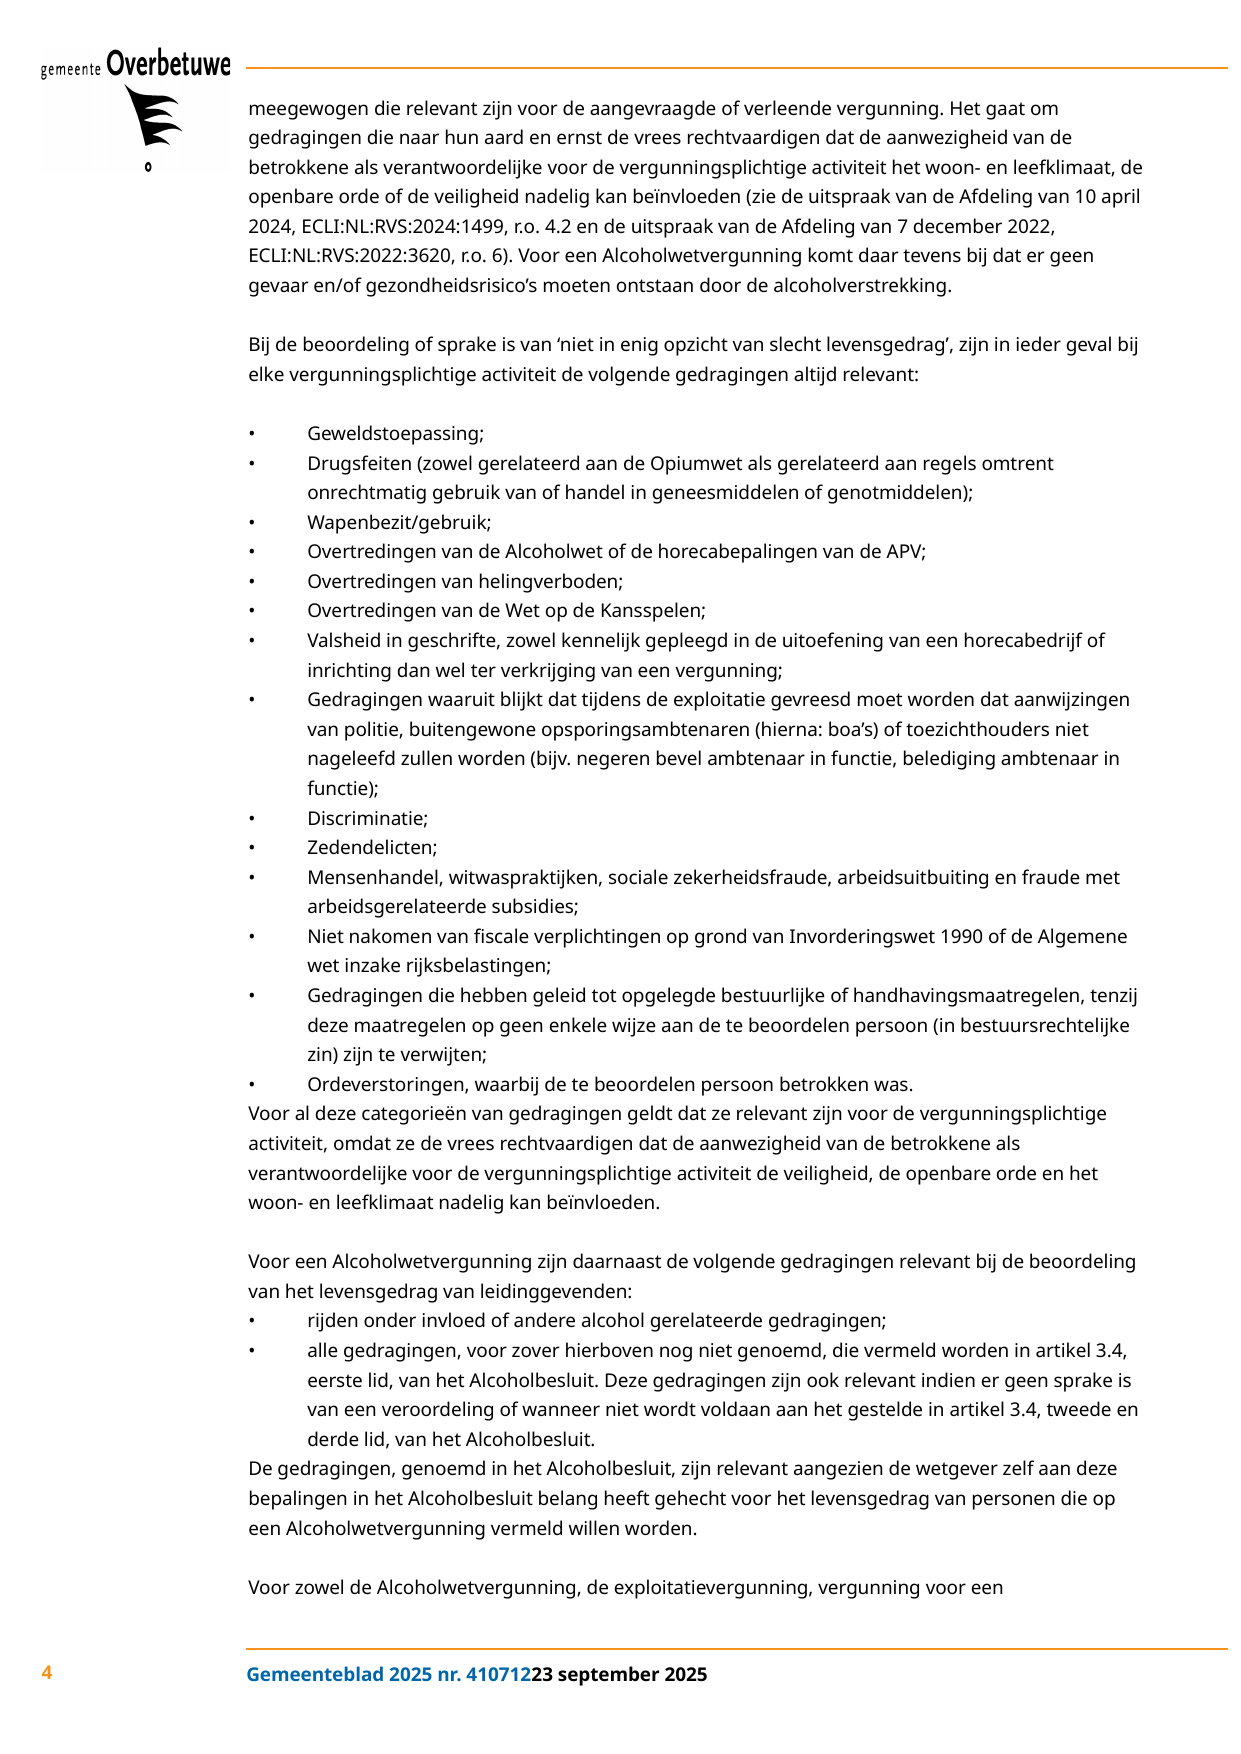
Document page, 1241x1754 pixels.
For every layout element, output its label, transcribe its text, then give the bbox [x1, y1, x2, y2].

list Ordeverstoringen, waarbij de te beoordelen persoon betrokken was. [248, 1071, 1152, 1097]
list Gedragingen waaruit blijkt dat tijdens de exploitatie gevreesd moet worden dat aanwijzingen van politie, buitengewone opsporingsambtenaren (hierna: boa’s) of toezichthouders niet nageleefd zullen worden (bijv. negeren bevel ambtenaar in functie, belediging ambtenaar in functie); [248, 686, 1152, 801]
list Wapenbezit/gebruik; [248, 509, 1152, 535]
picture [41, 47, 231, 172]
list Valsheid in geschrifte, zowel kennelijk gepleegd in de uitoefening van een horecabedrijf of inrichting dan wel ter verkrijging van een vergunning; [248, 627, 1152, 683]
text Bij de beoordeling of sprake is van ‘niet in enig opzicht van slecht levensgedrag’, zijn in ieder geval bij elke vergunningsplichtige activiteit de volgende gedragingen altijd relevant: [248, 331, 1152, 387]
list Drugsfeiten (zowel gerelateerd aan de Opiumwet als gerelateerd aan regels omtrent onrechtmatig gebruik van of handel in geneesmiddelen of genotmiddelen); [248, 450, 1152, 505]
text Voor zowel de Alcoholwetvergunning, de exploitatievergunning, vergunning voor een [248, 1574, 1152, 1600]
text De gedragingen, genoemd in het Alcoholbesluit, zijn relevant aangezien de wetgever zelf aan deze bepalingen in het Alcoholbesluit belang heeft gehecht voor het levensgedrag van personen die op een Alcoholwetvergunning vermeld willen worden. [248, 1456, 1152, 1541]
list Niet nakomen van fiscale verplichtingen op grond van Invorderingswet 1990 of de Algemene wet inzake rijksbelastingen; [248, 923, 1152, 978]
list Discriminatie; [248, 805, 1152, 831]
list alle gedragingen, voor zover hierboven nog niet genoemd, die vermeld worden in artikel 3.4, eerste lid, van het Alcoholbesluit. Deze gedragingen zijn ook relevant indien er geen sprake is van een veroordeling of wanneer niet wordt voldaan aan het gestelde in artikel 3.4, tweede en derde lid, van het Alcoholbesluit. [248, 1337, 1152, 1452]
list Gedragingen die hebben geleid tot opgelegde bestuurlijke of handhavingsmaatregelen, tenzij deze maatregelen op geen enkele wijze aan de te beoordelen persoon (in bestuursrechtelijke zin) zijn te verwijten; [248, 982, 1152, 1067]
text Voor een Alcoholwetvergunning zijn daarnaast de volgende gedragingen relevant bij de beoordeling van het levensgedrag van leidinggevenden: [248, 1248, 1152, 1304]
list Overtredingen van de Alcoholwet of de horecabepalingen van de APV; [248, 538, 1152, 564]
list Zedendelicten; [248, 834, 1152, 860]
text meegewogen die relevant zijn voor de aangevraagde of verleende vergunning. Het gaat om gedragingen die naar hun aard en ernst de vrees rechtvaardigen dat de aanwezigheid van de betrokkene als verantwoordelijke voor de vergunningsplichtige activiteit het woon- en leefklimaat, de openbare orde of de veiligheid nadelig kan beïnvloeden (zie de uitspraak van de Afdeling van 10 april 2024, ECLI:NL:RVS:2024:1499, r.o. 4.2 en de uitspraak van de Afdeling van 7 december 2022, ECLI:NL:RVS:2022:3620, r.o. 6). Voor een Alcoholwetvergunning komt daar tevens bij dat er geen gevaar en/of gezondheidsrisico’s moeten ontstaan door de alcoholverstrekking. [248, 95, 1152, 298]
text Voor al deze categorieën van gedragingen geldt dat ze relevant zijn voor de vergunningsplichtige activiteit, omdat ze de vrees rechtvaardigen dat de aanwezigheid van de betrokkene als verantwoordelijke voor de vergunningsplichtige activiteit de veiligheid, de openbare orde en het woon- en leefklimaat nadelig kan beïnvloeden. [248, 1101, 1152, 1215]
list Mensenhandel, witwaspraktijken, sociale zekerheidsfraude, arbeidsuitbuiting en fraude met arbeidsgerelateerde subsidies; [248, 864, 1152, 919]
list Geweldstoepassing; [248, 420, 1152, 446]
list Overtredingen van de Wet op de Kansspelen; [248, 598, 1152, 623]
list rijden onder invloed of andere alcohol gerelateerde gedragingen; [248, 1308, 1152, 1333]
list Overtredingen van helingverboden; [248, 568, 1152, 594]
